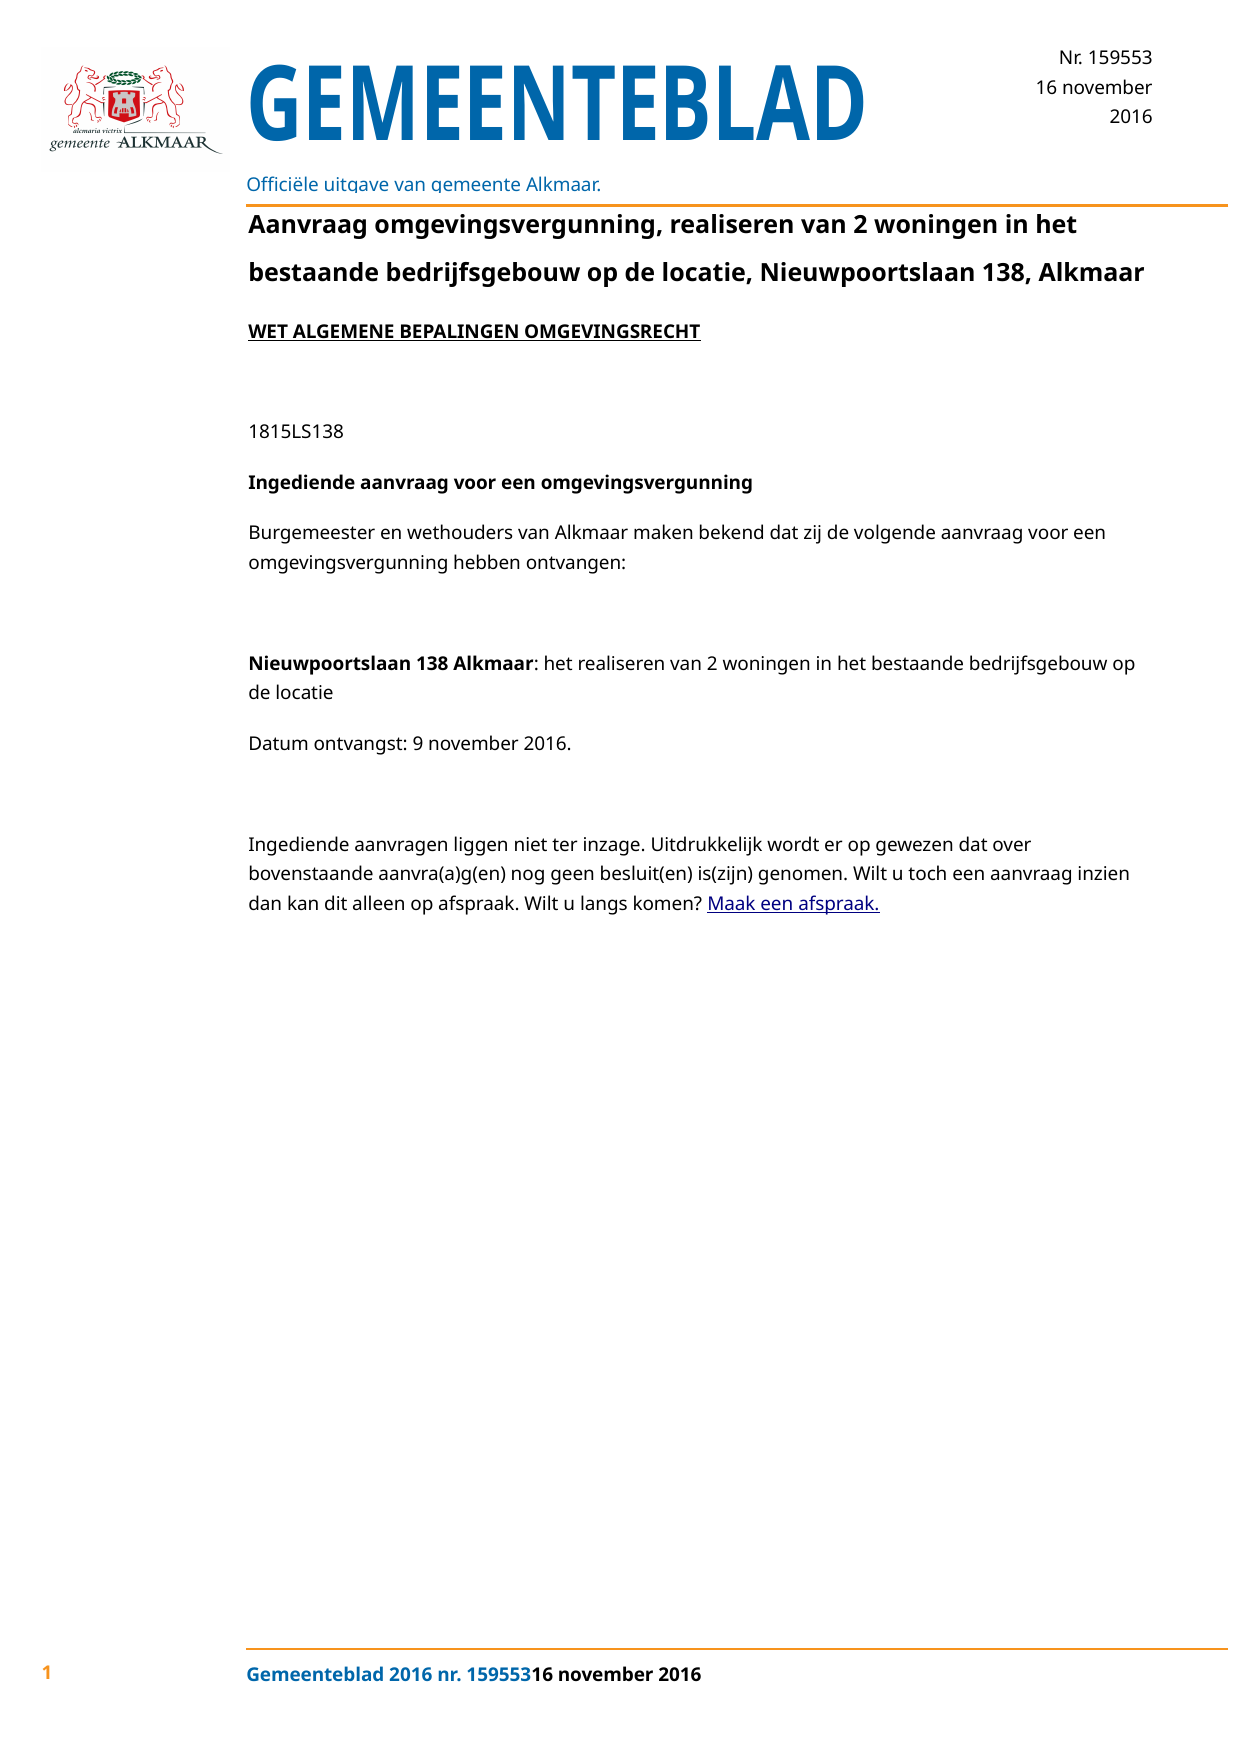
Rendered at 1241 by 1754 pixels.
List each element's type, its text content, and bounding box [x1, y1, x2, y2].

text Aanvraag omgevingsvergunning, realiseren van 2 woningen in het bestaande bedrijfsgebouw op de locatie, Nieuwpoortslaan 138, Alkmaar [248, 207, 1152, 288]
text Ingediende aanvragen liggen niet ter inzage. Uitdrukkelijk wordt er op gewezen dat over bovenstaande aanvra(a)g(en) nog geen besluit(en) is(zijn) genomen. Wilt u toch een aanvraag inzien dan kan dit alleen op afspraak. Wilt u langs komen? Maak een afspraak. [248, 831, 1152, 916]
text Burgemeester en wethouders van Alkmaar maken bekend dat zij de volgende aanvraag voor een omgevingsvergunning hebben ontvangen: [248, 519, 1152, 575]
text Datum ontvangst: 9 november 2016. [248, 730, 1152, 756]
text Nieuwpoortslaan 138 Alkmaar: het realiseren van 2 woningen in het bestaande bedrijfsgebouw op de locatie [248, 650, 1152, 705]
text 1815LS138 [248, 419, 1152, 444]
text WET ALGEMENE BEPALINGEN OMGEVINGSRECHT [248, 318, 1152, 344]
text Ingediende aanvraag voor een omgevingsvergunning [248, 469, 1152, 495]
picture [41, 47, 231, 172]
